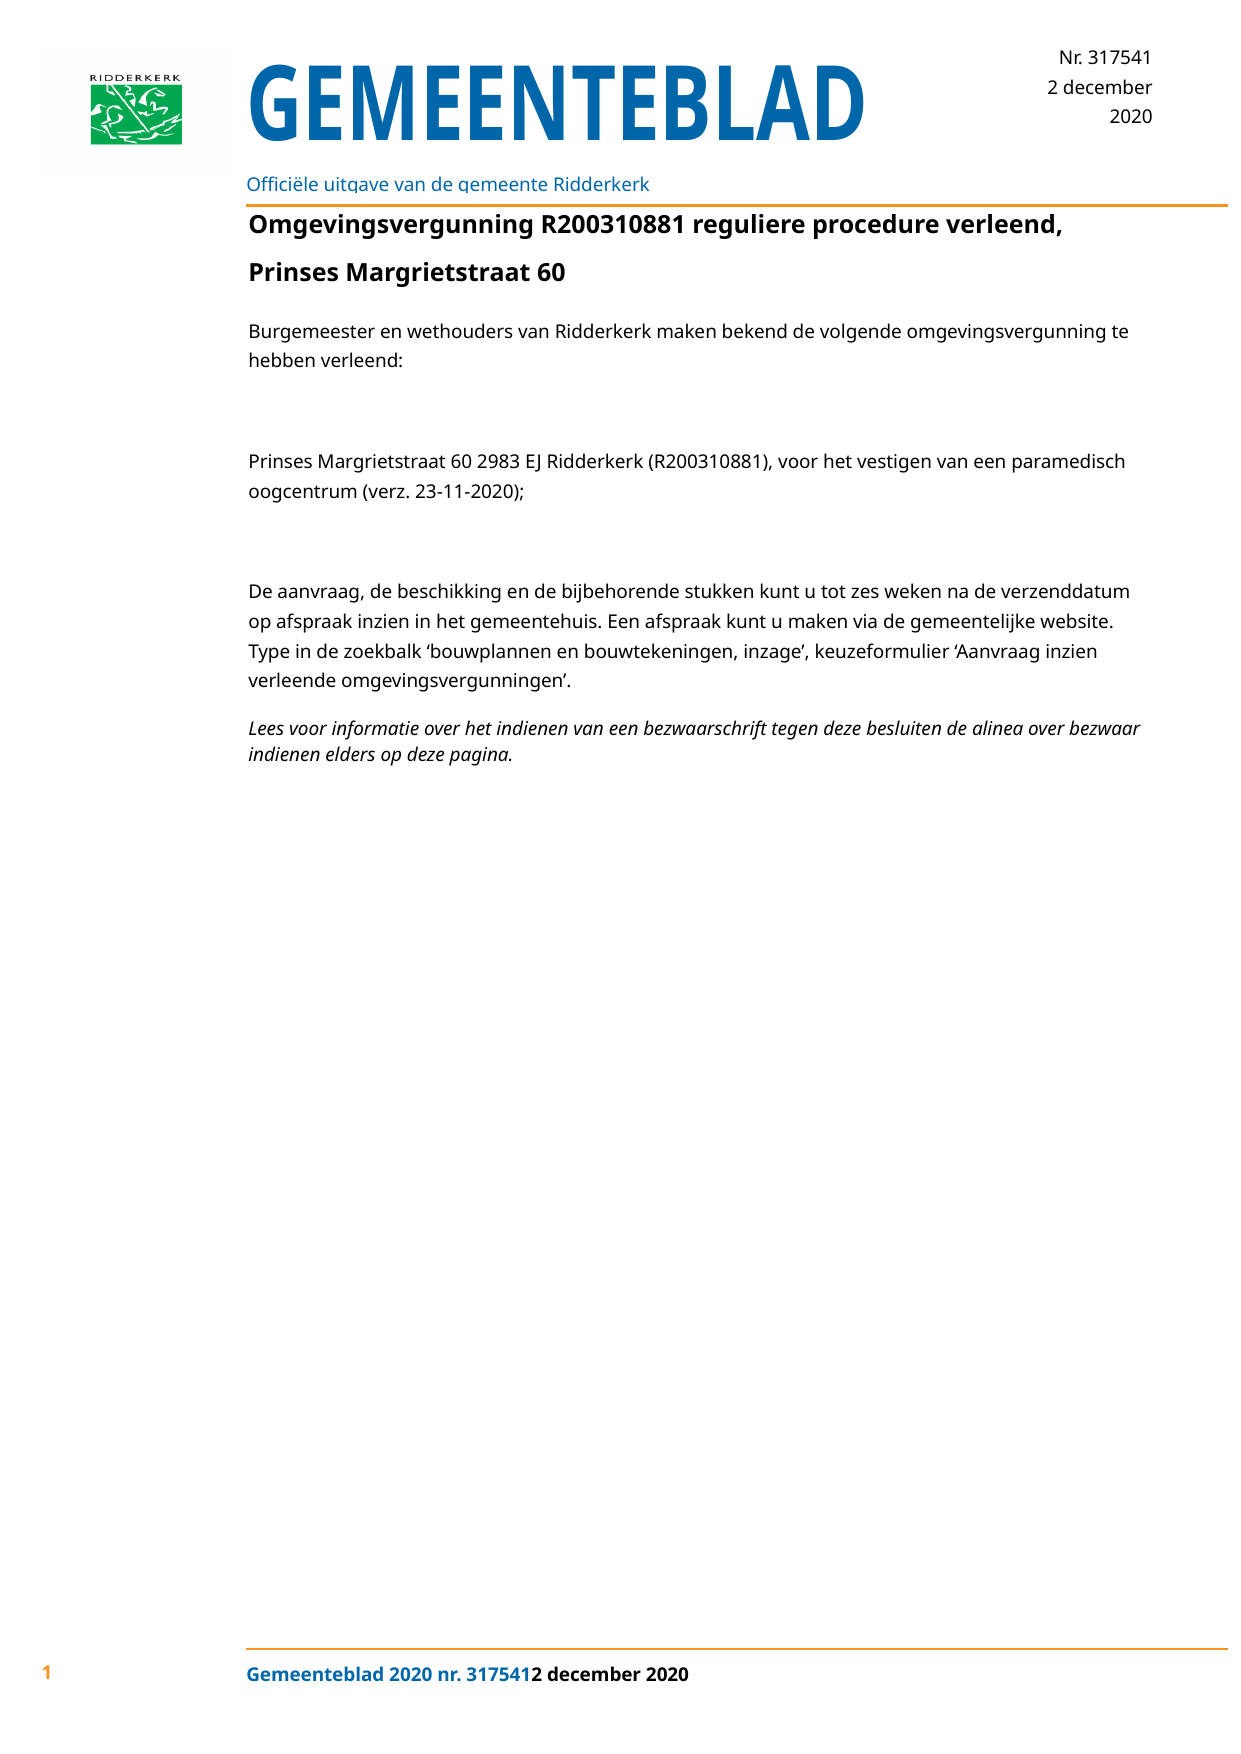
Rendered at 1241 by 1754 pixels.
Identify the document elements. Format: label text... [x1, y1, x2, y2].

text Omgevingsvergunning R200310881 reguliere procedure verleend, Prinses Margrietstraat 60 [248, 207, 1152, 288]
text Burgemeester en wethouders van Ridderkerk maken bekend de volgende omgevingsvergunning te hebben verleend: [248, 318, 1152, 373]
picture [41, 47, 231, 172]
text De aanvraag, de beschikking en de bijbehorende stukken kunt u tot zes weken na de verzenddatum op afspraak inzien in het gemeentehuis. Een afspraak kunt u maken via de gemeentelijke website. Type in de zoekbalk ‘bouwplannen en bouwtekeningen, inzage’, keuzeformulier ‘Aanvraag inzien verleende omgevingsvergunningen’. [248, 579, 1152, 693]
text Lees voor informatie over het indienen van een bezwaarschrift tegen deze besluiten de alinea over bezwaar indienen elders op deze pagina. [248, 715, 1152, 767]
text Prinses Margrietstraat 60 2983 EJ Ridderkerk (R200310881), voor het vestigen van een paramedisch oogcentrum (verz. 23-11-2020); [248, 448, 1152, 504]
